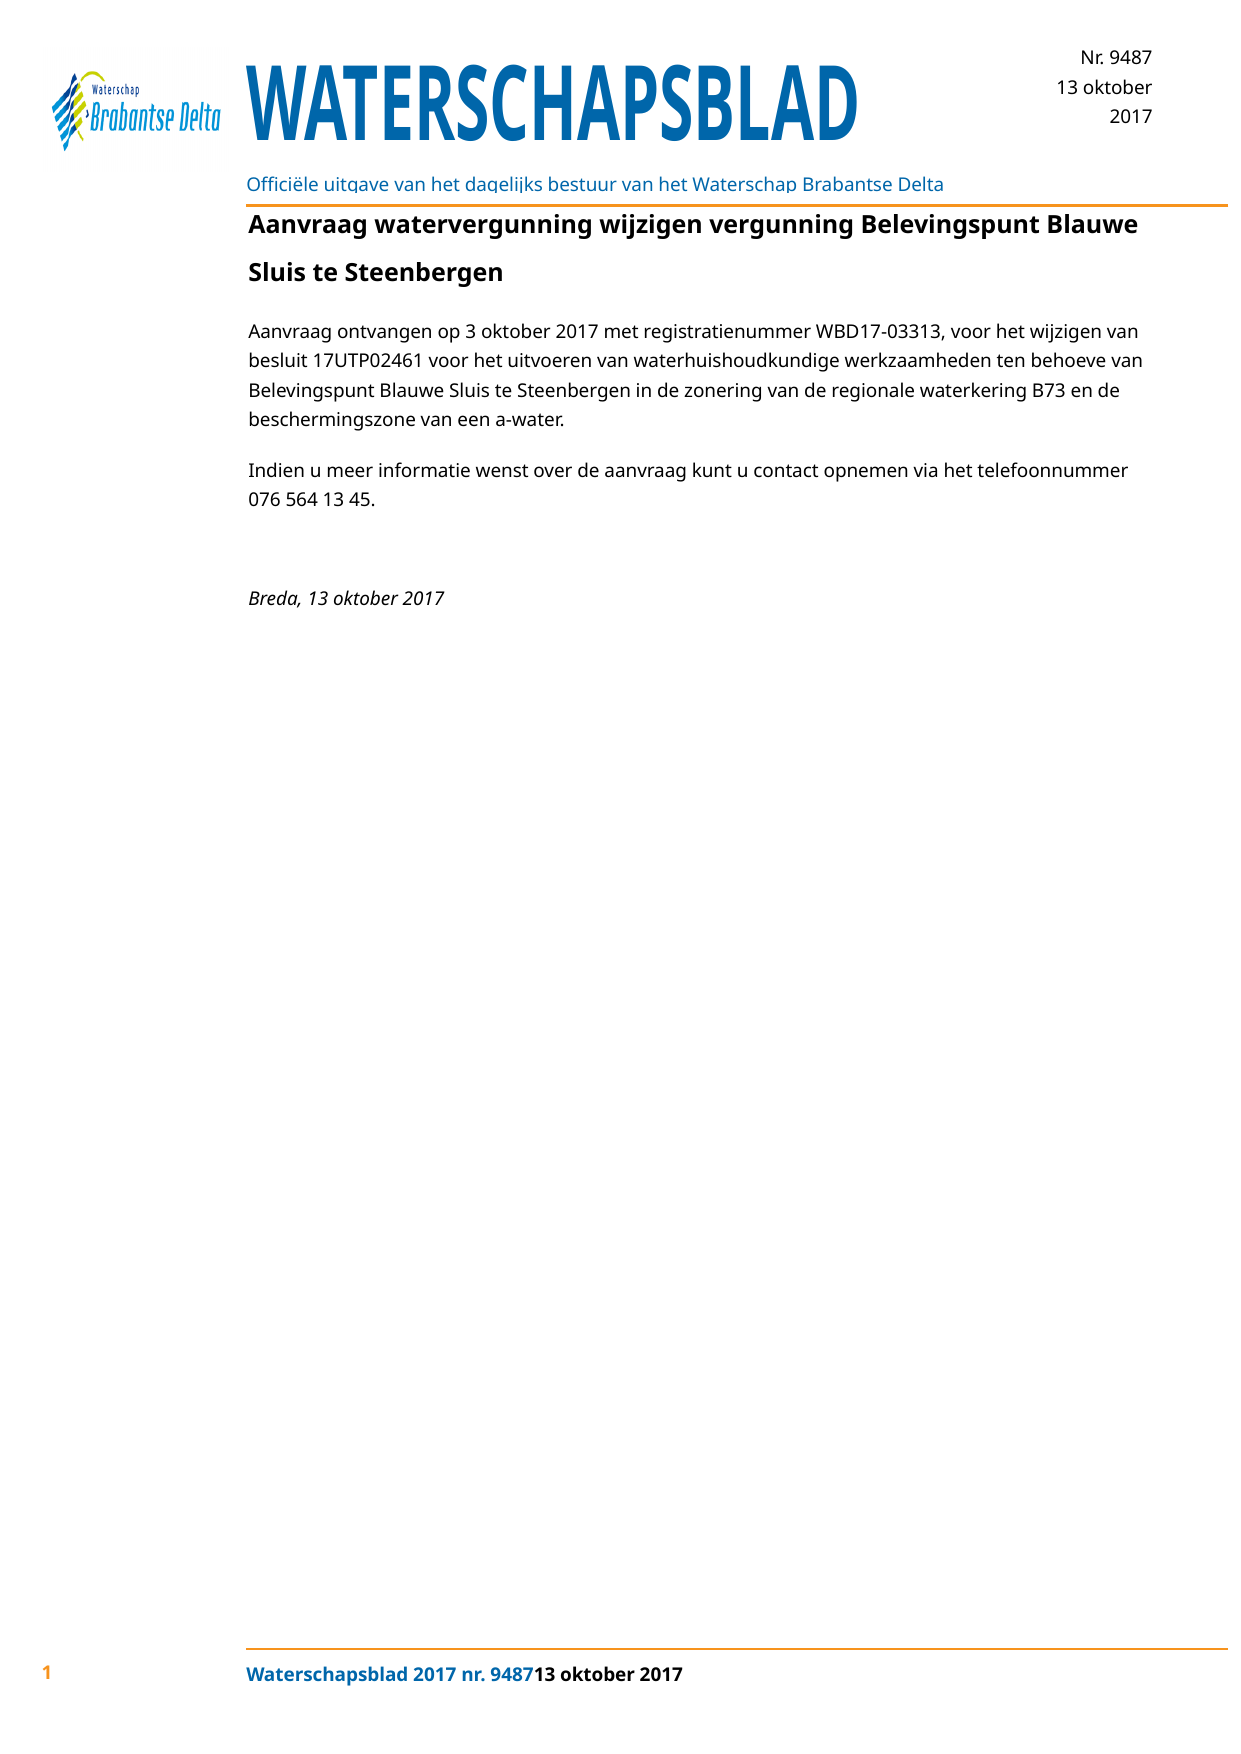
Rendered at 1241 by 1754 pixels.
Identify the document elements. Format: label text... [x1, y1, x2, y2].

picture [41, 47, 231, 172]
text Indien u meer informatie wenst over de aanvraag kunt u contact opnemen via het telefoonnummer 076 564 13 45. [248, 457, 1152, 512]
text Aanvraag ontvangen op 3 oktober 2017 met registratienummer WBD17-03313, voor het wijzigen van besluit 17UTP02461 voor het uitvoeren van waterhuishoudkundige werkzaamheden ten behoeve van Belevingspunt Blauwe Sluis te Steenbergen in de zonering van de regionale waterkering B73 en de beschermingszone van een a-water. [248, 318, 1152, 432]
text Breda, 13 oktober 2017 [248, 585, 1152, 611]
text Aanvraag watervergunning wijzigen vergunning Belevingspunt Blauwe Sluis te Steenbergen [248, 207, 1152, 288]
